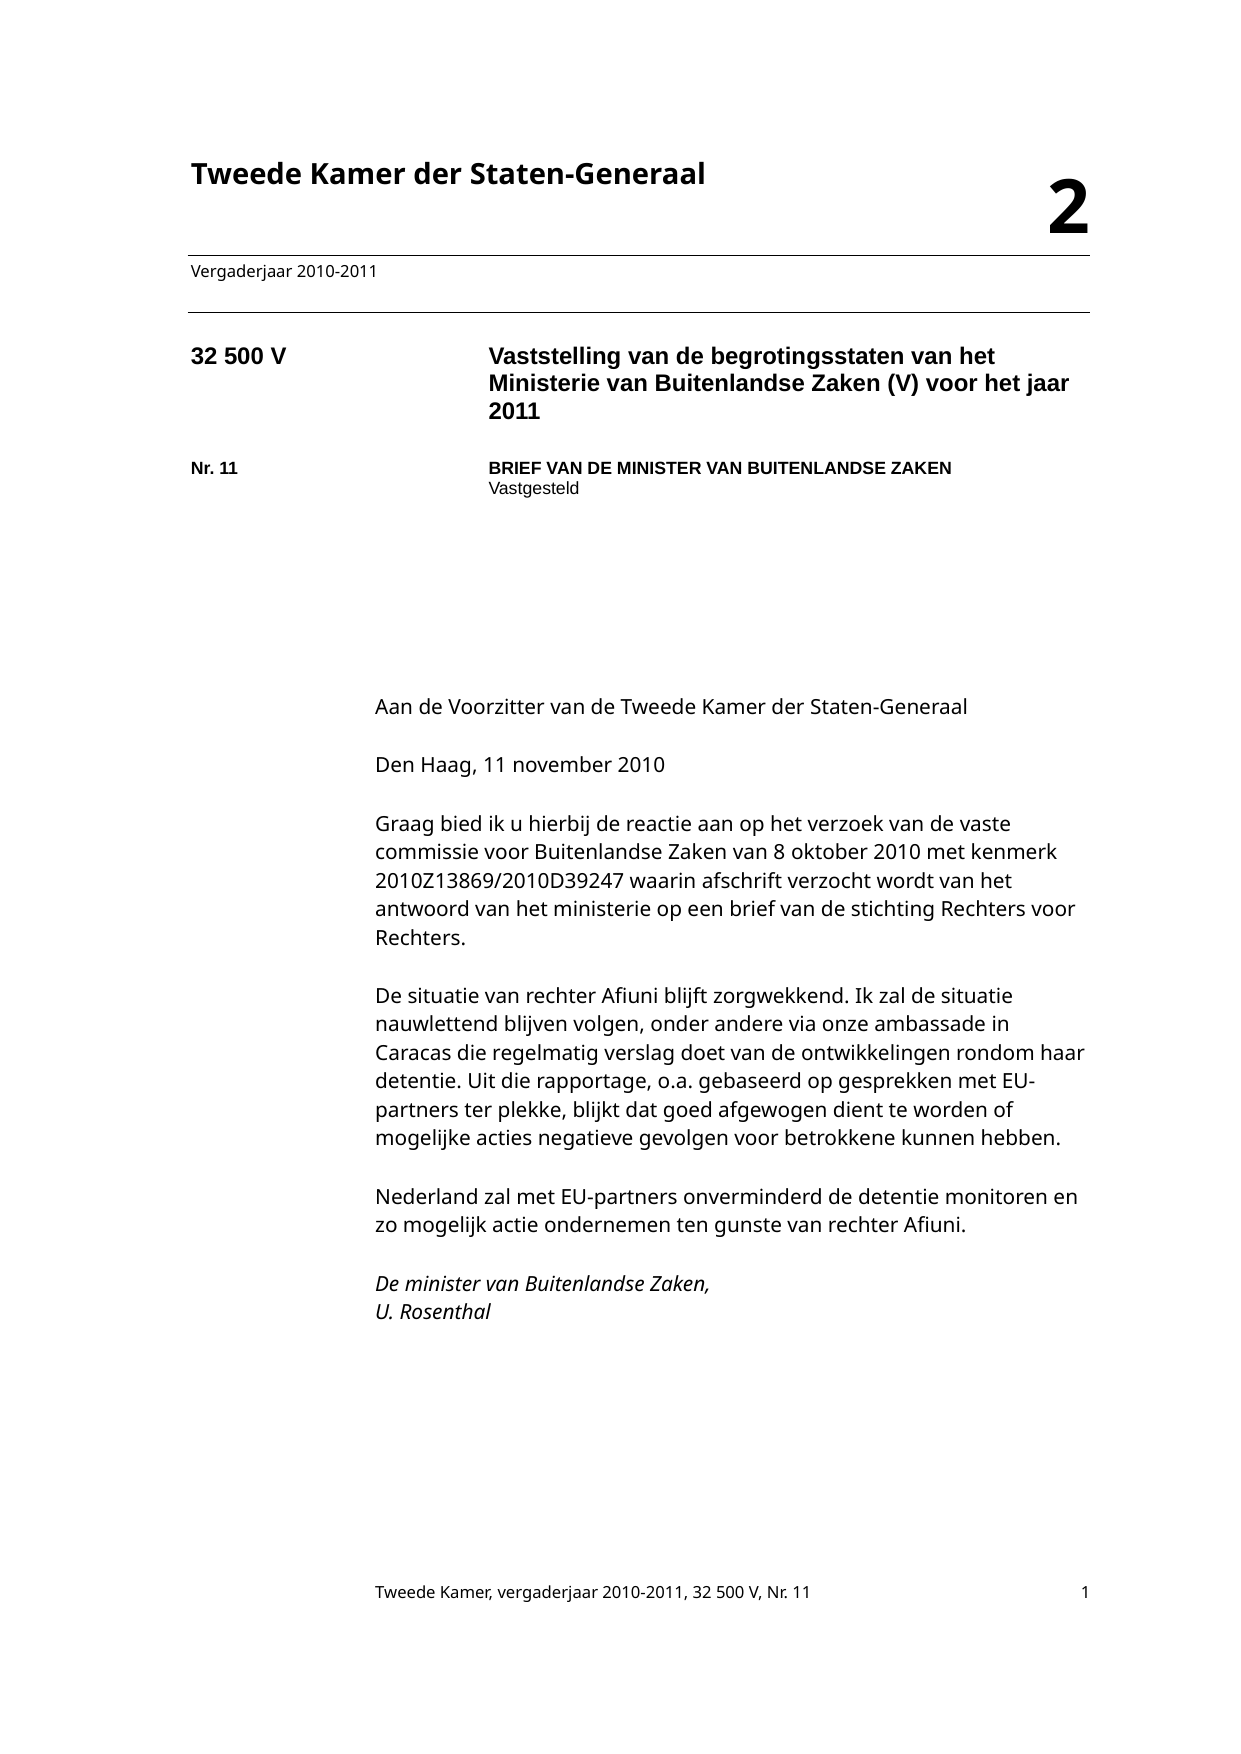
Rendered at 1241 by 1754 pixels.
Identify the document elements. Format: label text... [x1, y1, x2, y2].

table_cell Vaststelling van de begrotingsstaten van het Ministerie van Buitenlandse Zaken (V) voor het jaar 2011 [485, 339, 1090, 454]
table_cell Nr. 11 [188, 455, 485, 573]
table_cell BRIEF VAN DE MINISTER VAN BUITENLANDSE ZAKEN Vastgesteld [485, 455, 1090, 573]
table_header Tweede Kamer der Staten-Generaal [188, 150, 909, 255]
text Graag bied ik u hierbij de reactie aan op het verzoek van de vaste commissie voor Buitenlandse Zaken van 8 oktober 2010 met kenmerk 2010Z13869/2010D39247 waarin afschrift verzocht wordt van het antwoord van het ministerie op een brief van de stichting Rechters voor Rechters. [375, 809, 1090, 951]
text De situatie van rechter Afiuni blijft zorgwekkend. Ik zal de situatie nauwlettend blijven volgen, onder andere via onze ambassade in Caracas die regelmatig verslag doet van de ontwikkelingen rondom haar detentie. Uit die rapportage, o.a. gebaseerd op gesprekken met EU-partners ter plekke, blijkt dat goed afgewogen dient te worden of mogelijke acties negatieve gevolgen voor betrokkene kunnen hebben. [375, 981, 1090, 1152]
table_cell [485, 256, 1090, 312]
text Aan de Voorzitter van de Tweede Kamer der Staten-Generaal [375, 692, 1090, 721]
table_header 2 [910, 150, 1090, 255]
text De minister van Buitenlandse Zaken, [375, 1269, 1090, 1297]
text Nederland zal met EU-partners onverminderd de detentie monitoren en zo mogelijk actie ondernemen ten gunste van rechter Afiuni. [375, 1182, 1090, 1239]
text U. Rosenthal [375, 1297, 1090, 1326]
table_cell [188, 313, 485, 339]
table_cell 32 500 V [188, 339, 485, 454]
table_cell Vergaderjaar 2010-2011 [188, 256, 485, 312]
table_cell [485, 313, 1090, 339]
text Den Haag, 11 november 2010 [375, 751, 1090, 779]
